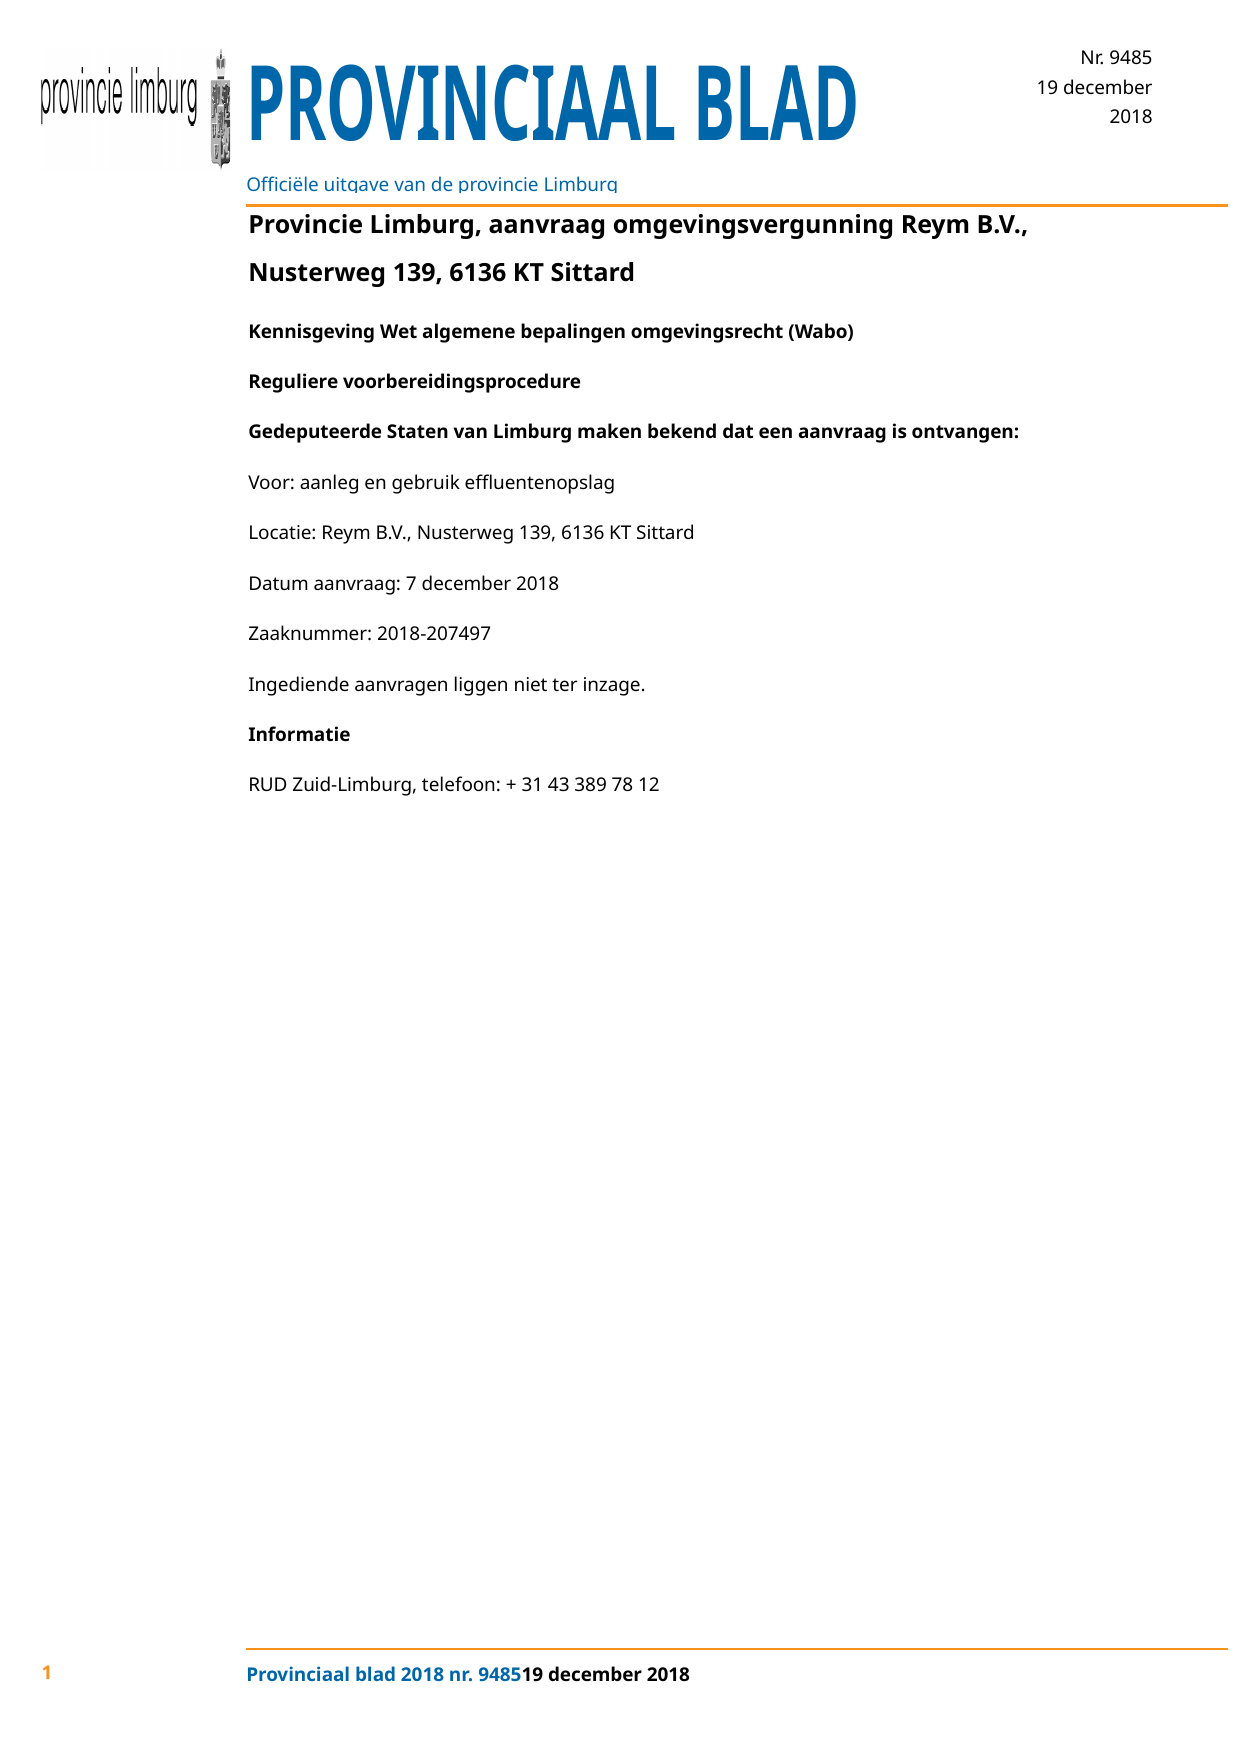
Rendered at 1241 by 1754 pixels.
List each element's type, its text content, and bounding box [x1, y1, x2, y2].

picture [41, 47, 231, 172]
text Locatie: Reym B.V., Nusterweg 139, 6136 KT Sittard [248, 519, 1152, 545]
text Zaaknummer: 2018-207497 [248, 620, 1152, 646]
text Ingediende aanvragen liggen niet ter inzage. [248, 671, 1152, 697]
text RUD Zuid-Limburg, telefoon: + 31 43 389 78 12 [248, 772, 1152, 797]
text Kennisgeving Wet algemene bepalingen omgevingsrecht (Wabo) [248, 318, 1152, 344]
text Gedeputeerde Staten van Limburg maken bekend dat een aanvraag is ontvangen: [248, 419, 1152, 444]
text Informatie [248, 721, 1152, 747]
text Datum aanvraag: 7 december 2018 [248, 570, 1152, 596]
text Voor: aanleg en gebruik effluentenopslag [248, 469, 1152, 495]
text Provincie Limburg, aanvraag omgevingsvergunning Reym B.V., Nusterweg 139, 6136 KT Sittard [248, 207, 1152, 288]
text Reguliere voorbereidingsprocedure [248, 368, 1152, 394]
